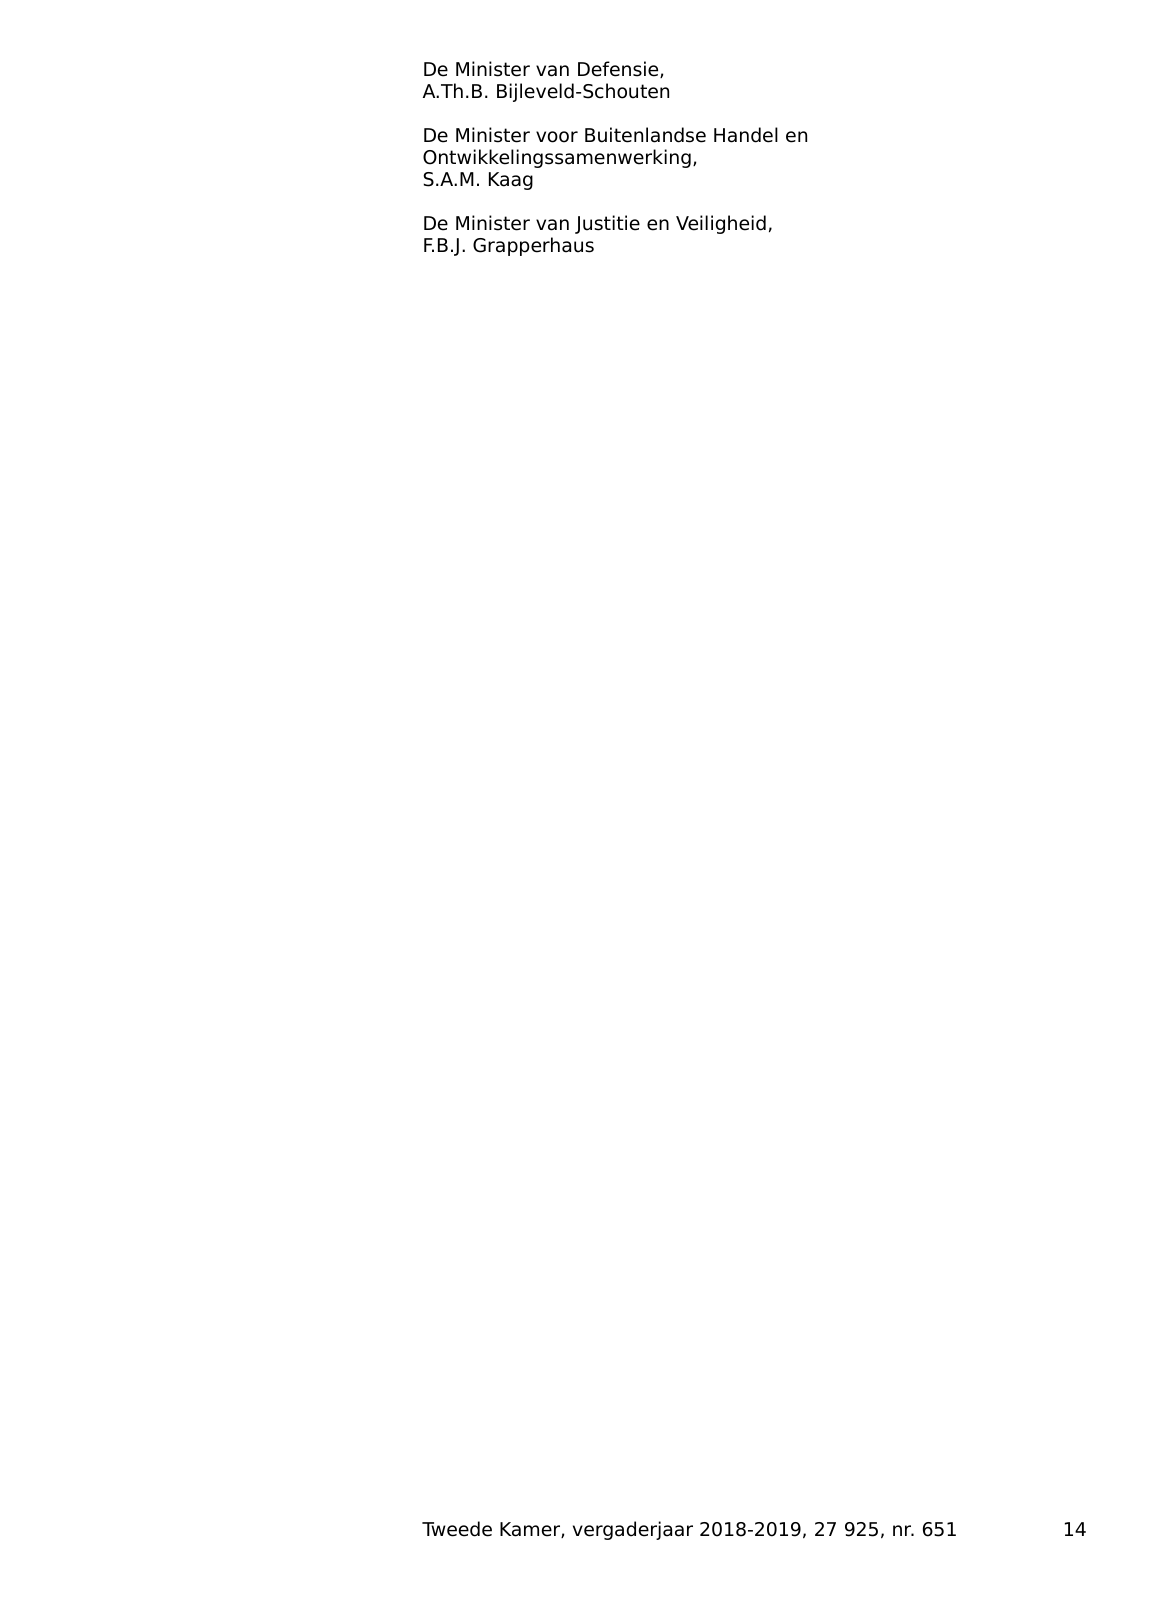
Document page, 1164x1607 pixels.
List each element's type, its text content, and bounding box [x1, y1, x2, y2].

text De Minister voor Buitenlandse Handel en Ontwikkelingssamenwerking, S.A.M. Kaag [422, 125, 1087, 191]
text De Minister van Justitie en Veiligheid, F.B.J. Grapperhaus [422, 213, 1087, 257]
text De Minister van Defensie, A.Th.B. Bijleveld-Schouten [422, 59, 1087, 103]
